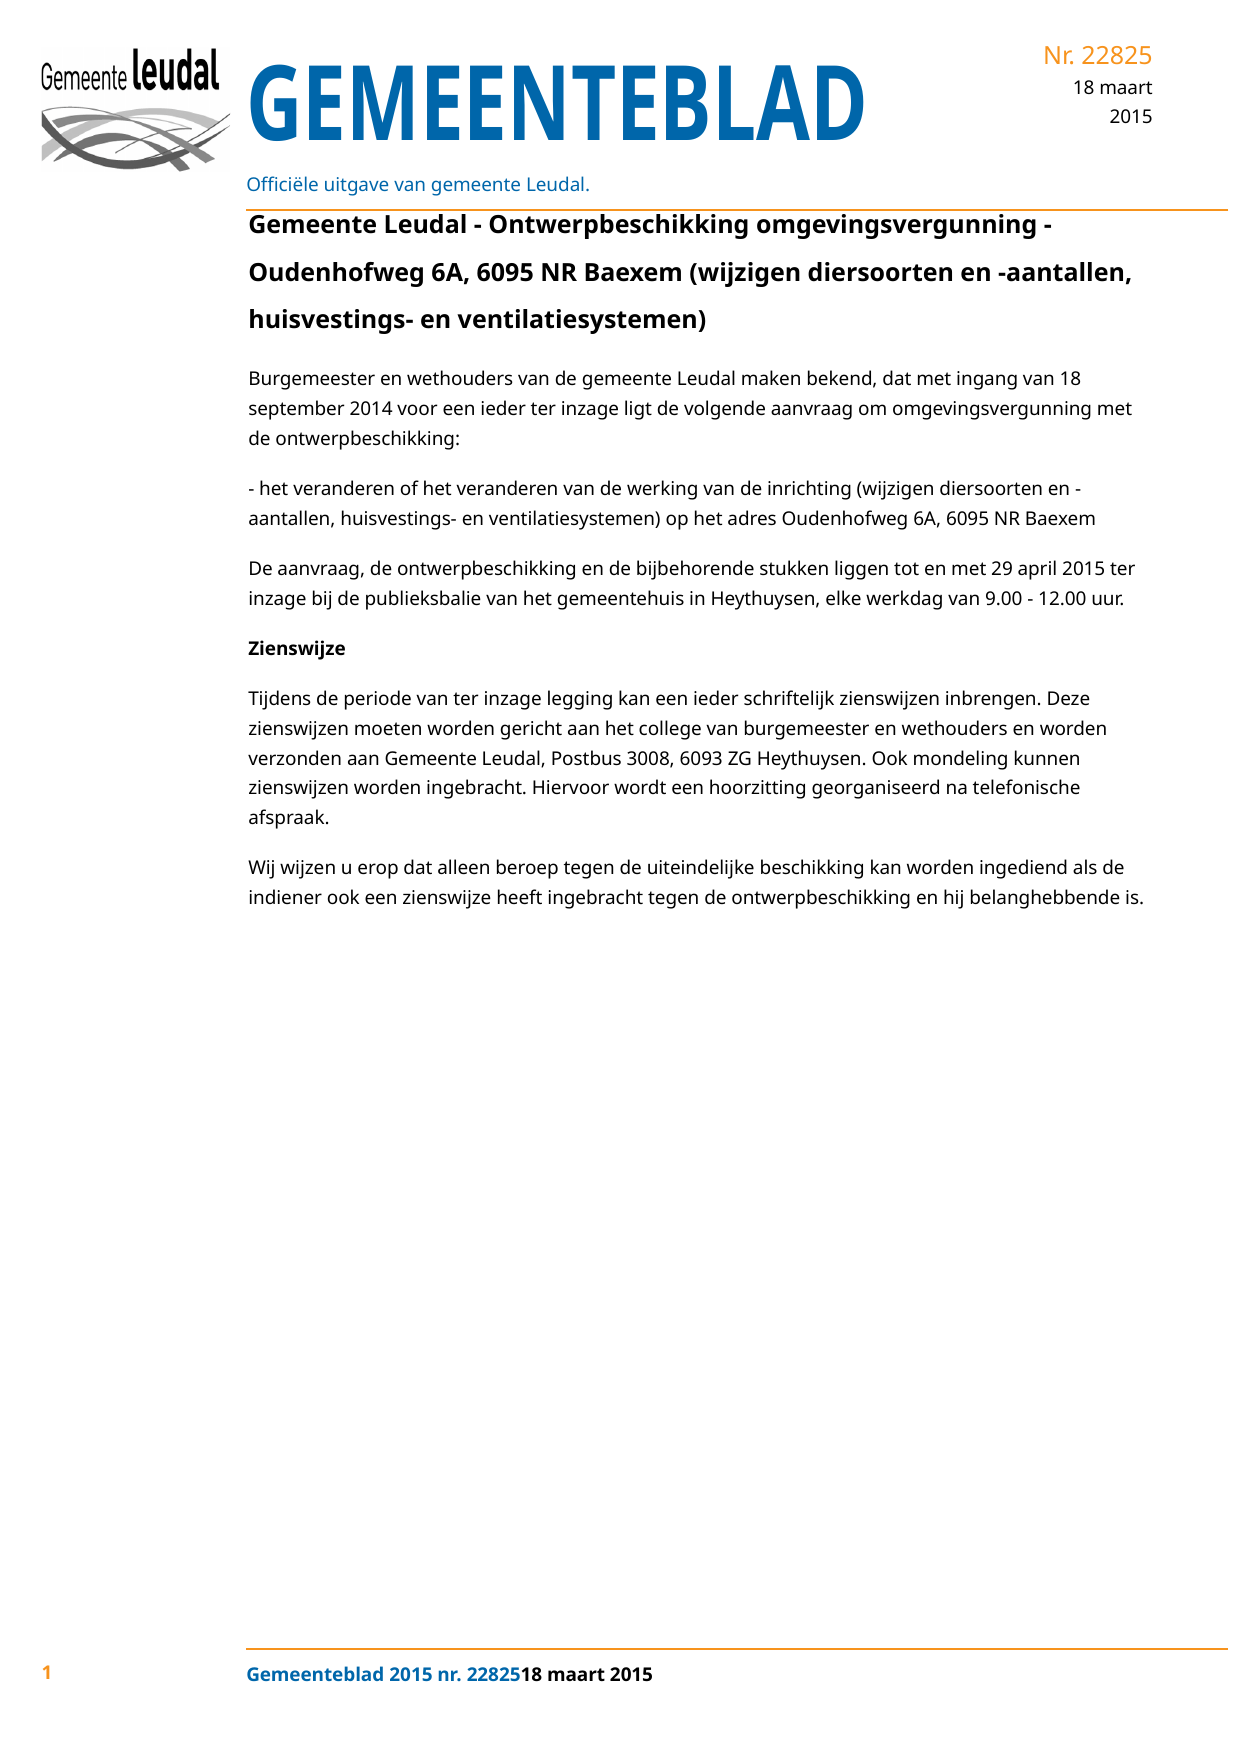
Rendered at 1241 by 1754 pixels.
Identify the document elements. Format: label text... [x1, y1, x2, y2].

text Gemeente Leudal - Ontwerpbeschikking omgevingsvergunning - Oudenhofweg 6A, 6095 NR Baexem (wijzigen diersoorten en -aantallen, huisvestings- en ventilatiesystemen) [248, 211, 1152, 336]
picture [41, 47, 231, 172]
text - het veranderen of het veranderen van de werking van de inrichting (wijzigen diersoorten en -aantallen, huisvestings- en ventilatiesystemen) op het adres Oudenhofweg 6A, 6095 NR Baexem [248, 475, 1152, 530]
text Tijdens de periode van ter inzage legging kan een ieder schriftelijk zienswijzen inbrengen. Deze zienswijzen moeten worden gericht aan het college van burgemeester en wethouders en worden verzonden aan Gemeente Leudal, Postbus 3008, 6093 ZG Heythuysen. Ook mondeling kunnen zienswijzen worden ingebracht. Hiervoor wordt een hoorzitting georganiseerd na telefonische afspraak. [248, 686, 1152, 829]
text Zienswijze [248, 635, 1152, 661]
text De aanvraag, de ontwerpbeschikking en de bijbehorende stukken liggen tot en met 29 april 2015 ter inzage bij de publieksbalie van het gemeentehuis in Heythuysen, elke werkdag van 9.00 - 12.00 uur. [248, 555, 1152, 610]
text Wij wijzen u erop dat alleen beroep tegen de uiteindelijke beschikking kan worden ingediend als de indiener ook een zienswijze heeft ingebracht tegen de ontwerpbeschikking en hij belanghebbende is. [248, 854, 1152, 909]
text Burgemeester en wethouders van de gemeente Leudal maken bekend, dat met ingang van 18 september 2014 voor een ieder ter inzage ligt de volgende aanvraag om omgevingsvergunning met de ontwerpbeschikking: [248, 366, 1152, 450]
